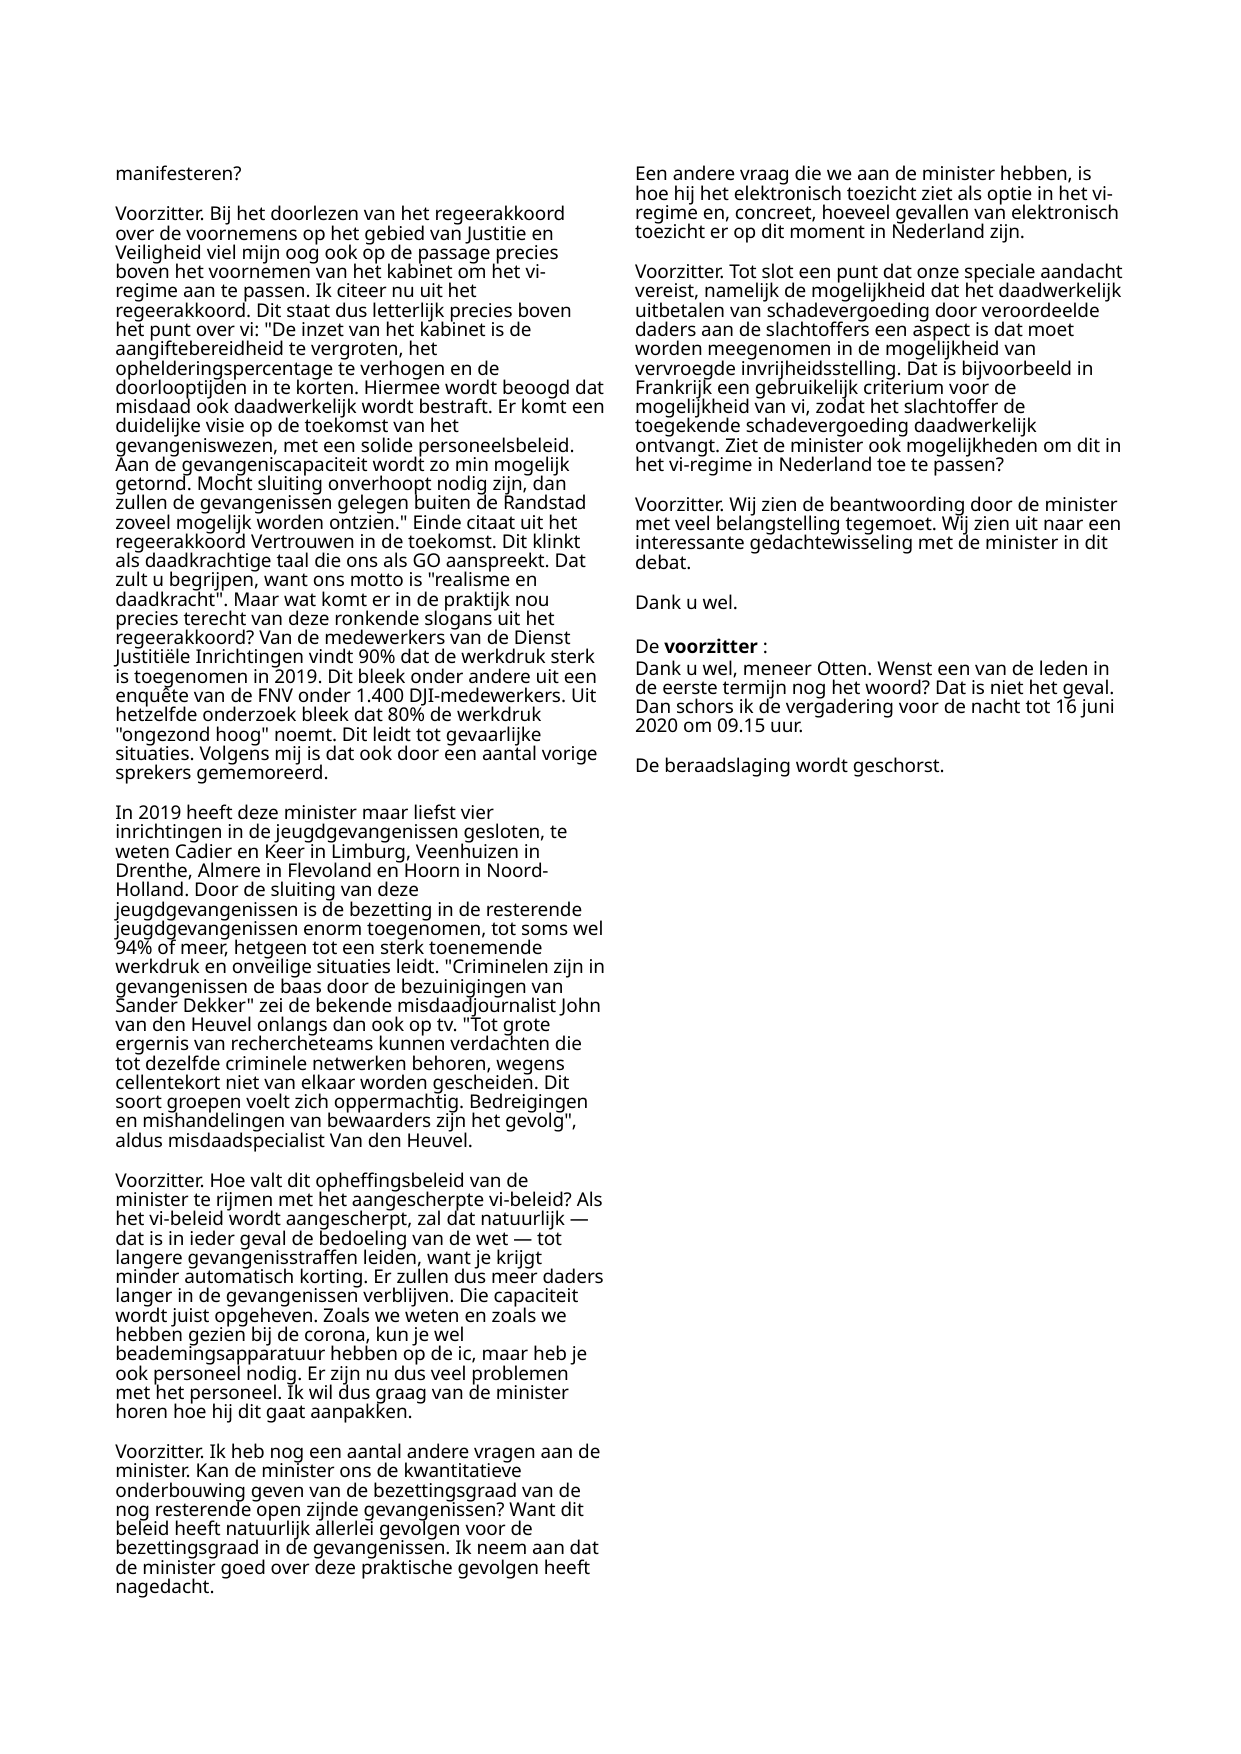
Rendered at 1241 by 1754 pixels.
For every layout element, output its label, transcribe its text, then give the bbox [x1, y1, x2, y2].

text Voorzitter. Hoe valt dit opheffingsbeleid van de minister te rijmen met het aangescherpte vi-beleid? Als het vi-beleid wordt aangescherpt, zal dat natuurlijk — dat is in ieder geval de bedoeling van de wet — tot langere gevangenisstraffen leiden, want je krijgt minder automatisch korting. Er zullen dus meer daders langer in de gevangenissen verblijven. Die capaciteit wordt juist opgeheven. Zoals we weten en zoals we hebben gezien bij de corona, kun je wel beademingsapparatuur hebben op de ic, maar heb je ook personeel nodig. Er zijn nu dus veel problemen met het personeel. Ik wil dus graag van de minister horen hoe hij dit gaat aanpakken. [115, 1172, 605, 1422]
text De voorzitter : [635, 634, 1125, 659]
text Voorzitter. Tot slot een punt dat onze speciale aandacht vereist, namelijk de mogelijkheid dat het daadwerkelijk uitbetalen van schadevergoeding door veroordeelde daders aan de slachtoffers een aspect is dat moet worden meegenomen in de mogelijkheid van vervroegde invrijheidsstelling. Dat is bijvoorbeeld in Frankrijk een gebruikelijk criterium voor de mogelijkheid van vi, zodat het slachtoffer de toegekende schadevergoeding daadwerkelijk ontvangt. Ziet de minister ook mogelijkheden om dit in het vi-regime in Nederland toe te passen? [635, 263, 1125, 475]
text Voorzitter. Wij zien de beantwoording door de minister met veel belangstelling tegemoet. Wij zien uit naar een interessante gedachtewisseling met de minister in dit debat. [635, 496, 1125, 573]
text manifesteren? [115, 165, 605, 184]
text Dank u wel, meneer Otten. Wenst een van de leden in de eerste termijn nog het woord? Dat is niet het geval. Dan schors ik de vergadering voor de nacht tot 16 juni 2020 om 09.15 uur. [635, 659, 1125, 737]
text In 2019 heeft deze minister maar liefst vier inrichtingen in de jeugdgevangenissen gesloten, te weten Cadier en Keer in Limburg, Veenhuizen in Drenthe, Almere in Flevoland en Hoorn in Noord-Holland. Door de sluiting van deze jeugdgevangenissen is de bezetting in de resterende jeugdgevangenissen enorm toegenomen, tot soms wel 94% of meer, hetgeen tot een sterk toenemende werkdruk en onveilige situaties leidt. "Criminelen zijn in gevangenissen de baas door de bezuinigingen van Sander Dekker" zei de bekende misdaadjournalist John van den Heuvel onlangs dan ook op tv. "Tot grote ergernis van rechercheteams kunnen verdachten die tot dezelfde criminele netwerken behoren, wegens cellentekort niet van elkaar worden gescheiden. Dit soort groepen voelt zich oppermachtig. Bedreigingen en mishandelingen van bewaarders zijn het gevolg", aldus misdaadspecialist Van den Heuvel. [115, 804, 605, 1151]
text Dank u wel. [635, 594, 1125, 613]
text Voorzitter. Ik heb nog een aantal andere vragen aan de minister. Kan de minister ons de kwantitatieve onderbouwing geven van de bezettingsgraad van de nog resterende open zijnde gevangenissen? Want dit beleid heeft natuurlijk allerlei gevolgen voor de bezettingsgraad in de gevangenissen. Ik neem aan dat de minister goed over deze praktische gevolgen heeft nagedacht. [115, 1443, 605, 1597]
text De beraadslaging wordt geschorst. [635, 757, 1125, 777]
text Een andere vraag die we aan de minister hebben, is hoe hij het elektronisch toezicht ziet als optie in het vi-regime en, concreet, hoeveel gevallen van elektronisch toezicht er op dit moment in Nederland zijn. [635, 165, 1125, 242]
text Voorzitter. Bij het doorlezen van het regeerakkoord over de voornemens op het gebied van Justitie en Veiligheid viel mijn oog ook op de passage precies boven het voornemen van het kabinet om het vi-regime aan te passen. Ik citeer nu uit het regeerakkoord. Dit staat dus letterlijk precies boven het punt over vi: "De inzet van het kabinet is de aangiftebereidheid te vergroten, het ophelderingspercentage te verhogen en de doorlooptijden in te korten. Hiermee wordt beoogd dat misdaad ook daadwerkelijk wordt bestraft. Er komt een duidelijke visie op de toekomst van het gevangeniswezen, met een solide personeelsbeleid. Aan de gevangeniscapaciteit wordt zo min mogelijk getornd. Mocht sluiting onverhoopt nodig zijn, dan zullen de gevangenissen gelegen buiten de Randstad zoveel mogelijk worden ontzien." Einde citaat uit het regeerakkoord Vertrouwen in de toekomst. Dit klinkt als daadkrachtige taal die ons als GO aanspreekt. Dat zult u begrijpen, want ons motto is "realisme en daadkracht". Maar wat komt er in de praktijk nou precies terecht van deze ronkende slogans uit het regeerakkoord? Van de medewerkers van de Dienst Justitiële Inrichtingen vindt 90% dat de werkdruk sterk is toegenomen in 2019. Dit bleek onder andere uit een enquête van de FNV onder 1.400 DJI-medewerkers. Uit hetzelfde onderzoek bleek dat 80% de werkdruk "ongezond hoog" noemt. Dit leidt tot gevaarlijke situaties. Volgens mij is dat ook door een aantal vorige sprekers gememoreerd. [115, 205, 605, 783]
